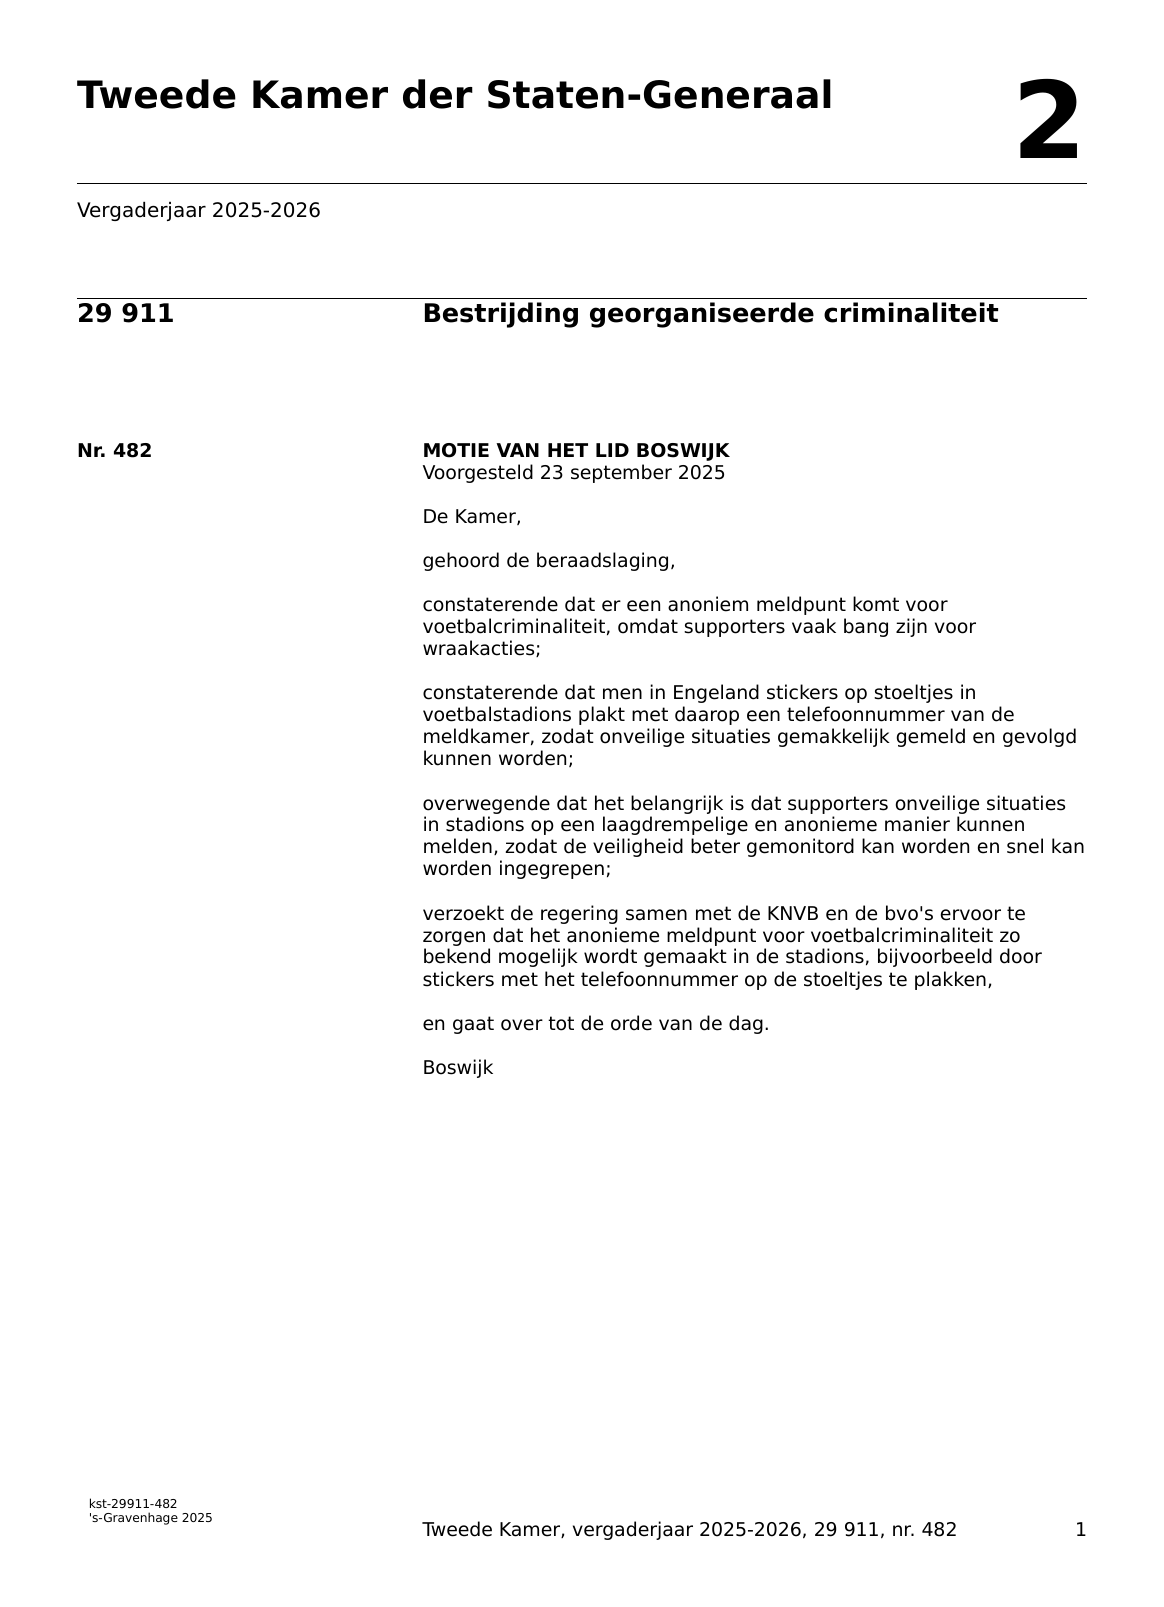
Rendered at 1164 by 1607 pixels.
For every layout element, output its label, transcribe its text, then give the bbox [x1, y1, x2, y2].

text De Kamer, [422, 506, 1087, 528]
table_cell Vergaderjaar 2025-2026 [77, 184, 1087, 298]
text verzoekt de regering samen met de KNVB en de bvo's ervoor te zorgen dat het anonieme meldpunt voor voetbalcriminaliteit zo bekend mogelijk wordt gemaakt in de stadions, bijvoorbeeld door stickers met het telefoonnummer op de stoeltjes te plakken, [422, 902, 1087, 990]
text overwegende dat het belangrijk is dat supporters onveilige situaties in stadions op een laagdrempelige en anonieme manier kunnen melden, zodat de veiligheid beter gemonitord kan worden en snel kan worden ingegrepen; [422, 792, 1087, 880]
text constaterende dat er een anoniem meldpunt komt voor voetbalcriminaliteit, omdat supporters vaak bang zijn voor wraakacties; [422, 594, 1087, 660]
subtitle Nr. 482 MOTIE VAN HET LID BOSWIJK [77, 440, 1087, 462]
text en gaat over tot de orde van de dag. [422, 1013, 1087, 1034]
text Voorgesteld 23 september 2025 [422, 462, 1087, 484]
text 's-Gravenhage 2025 [88, 1511, 323, 1525]
subtitle 29 911 Bestrijding georganiseerde criminaliteit [77, 299, 1087, 329]
table_header Tweede Kamer der Staten-Generaal [77, 59, 886, 183]
text Boswijk [422, 1057, 1087, 1079]
text gehoord de beraadslaging, [422, 550, 1087, 572]
table_header 2 [886, 59, 1087, 183]
text constaterende dat men in Engeland stickers op stoeltjes in voetbalstadions plakt met daarop een telefoonnummer van de meldkamer, zodat onveilige situaties gemakkelijk gemeld en gevolgd kunnen worden; [422, 682, 1087, 770]
text kst-29911-482 [88, 1497, 323, 1511]
